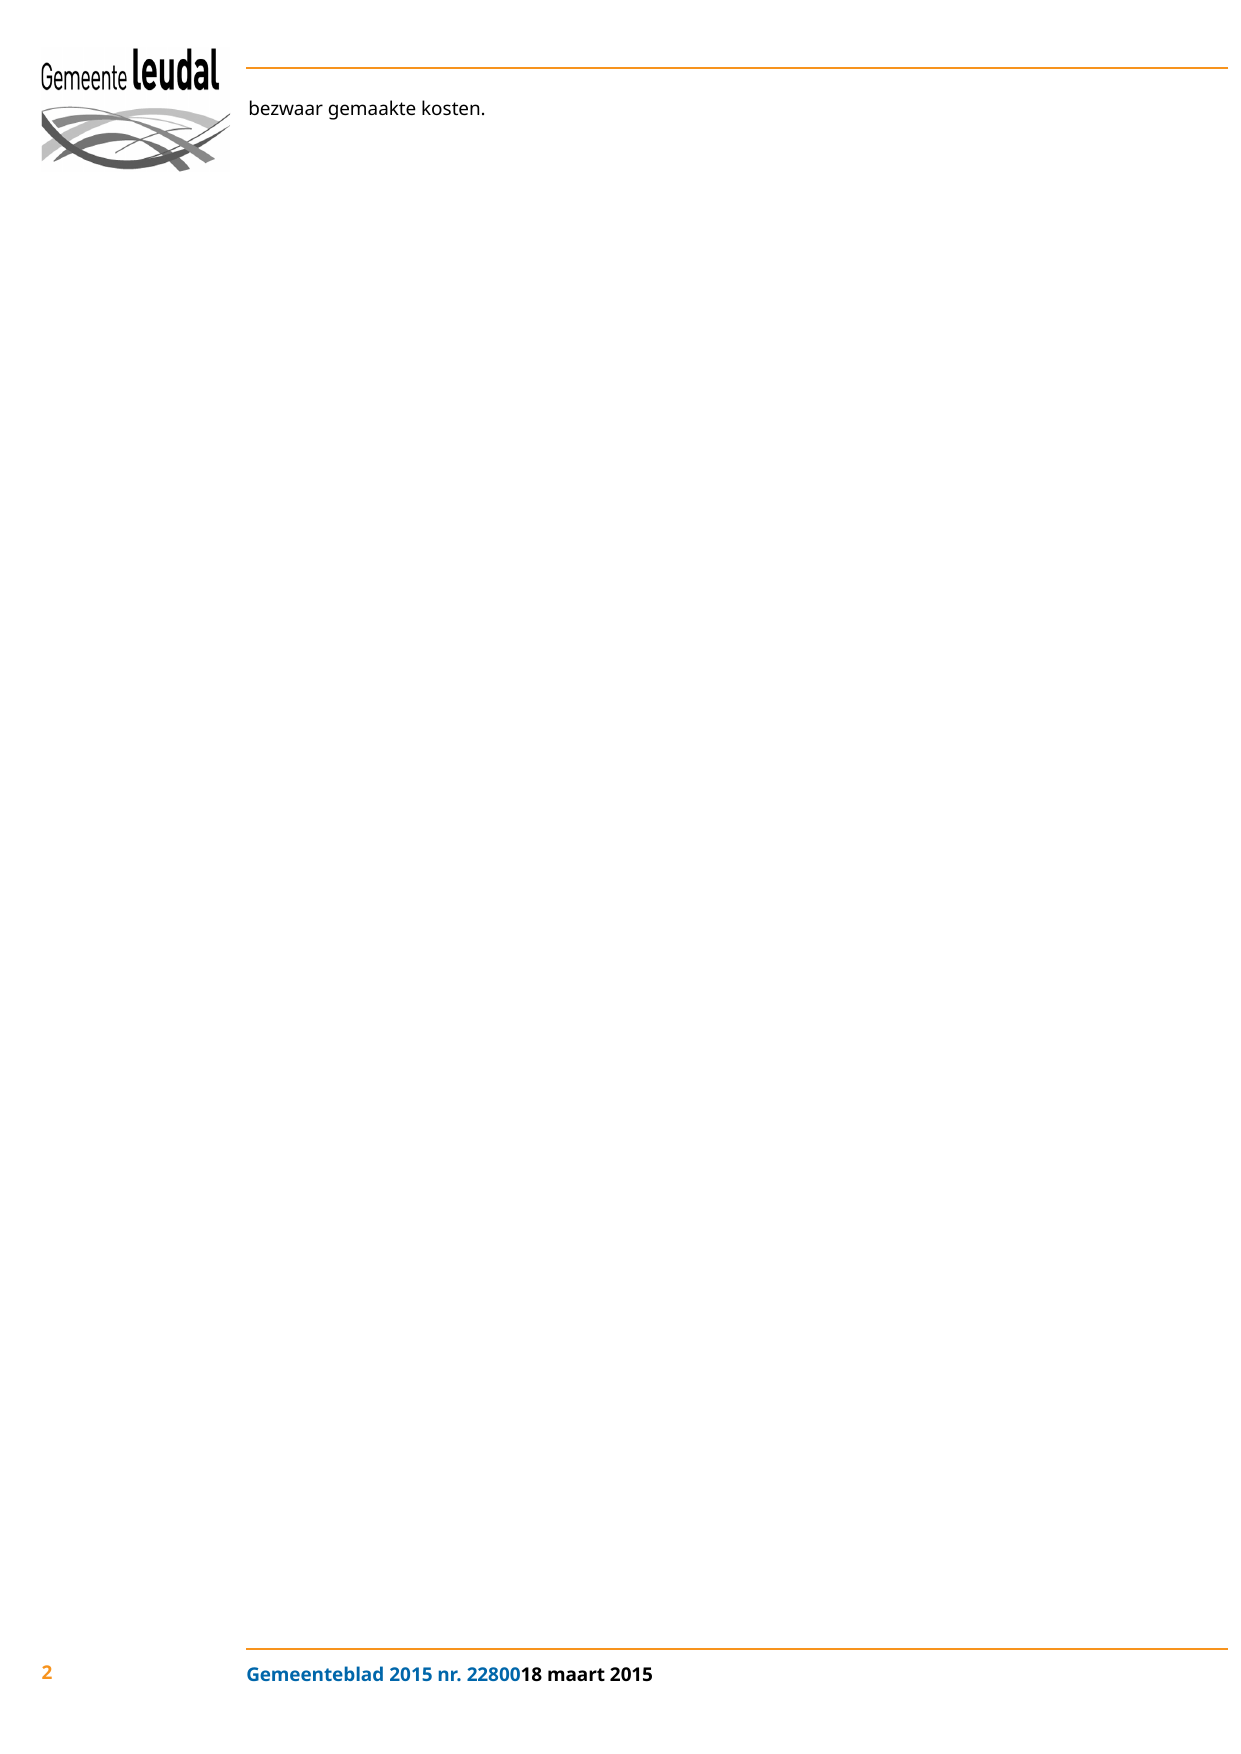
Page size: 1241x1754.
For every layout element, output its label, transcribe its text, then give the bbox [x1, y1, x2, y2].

text bezwaar gemaakte kosten. [248, 95, 1152, 121]
picture [41, 47, 231, 172]
